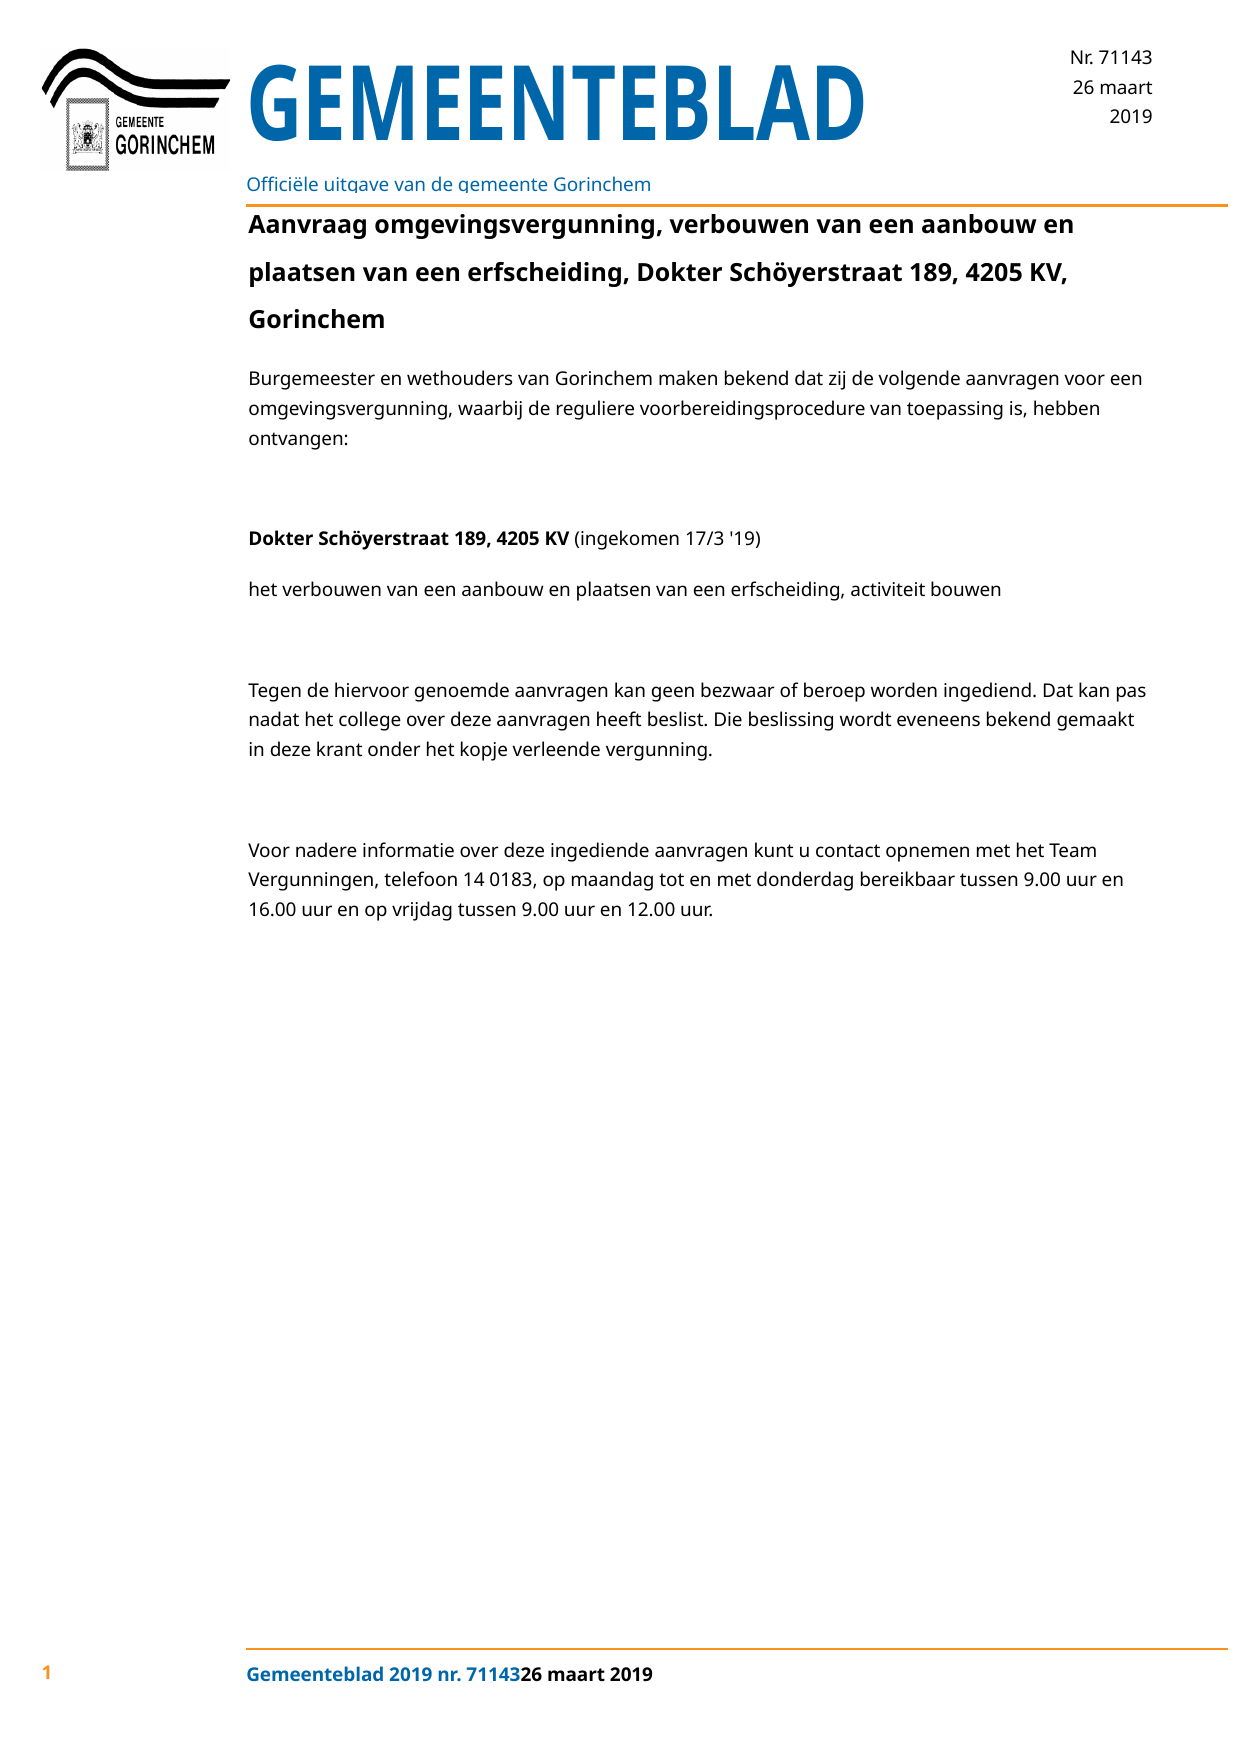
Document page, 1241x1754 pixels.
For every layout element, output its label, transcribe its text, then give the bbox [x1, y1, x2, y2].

text Voor nadere informatie over deze ingediende aanvragen kunt u contact opnemen met het Team Vergunningen, telefoon 14 0183, op maandag tot en met donderdag bereikbaar tussen 9.00 uur en 16.00 uur en op vrijdag tussen 9.00 uur en 12.00 uur. [248, 837, 1152, 922]
picture [41, 47, 231, 172]
text Dokter Schöyerstraat 189, 4205 KV (ingekomen 17/3 '19) [248, 526, 1152, 551]
text het verbouwen van een aanbouw en plaatsen van een erfscheiding, activiteit bouwen [248, 576, 1152, 602]
text Tegen de hiervoor genoemde aanvragen kan geen bezwaar of beroep worden ingediend. Dat kan pas nadat het college over deze aanvragen heeft beslist. Die beslissing wordt eveneens bekend gemaakt in deze krant onder het kopje verleende vergunning. [248, 677, 1152, 762]
text Aanvraag omgevingsvergunning, verbouwen van een aanbouw en plaatsen van een erfscheiding, Dokter Schöyerstraat 189, 4205 KV, Gorinchem [248, 207, 1152, 336]
text Burgemeester en wethouders van Gorinchem maken bekend dat zij de volgende aanvragen voor een omgevingsvergunning, waarbij de reguliere voorbereidingsprocedure van toepassing is, hebben ontvangen: [248, 366, 1152, 450]
